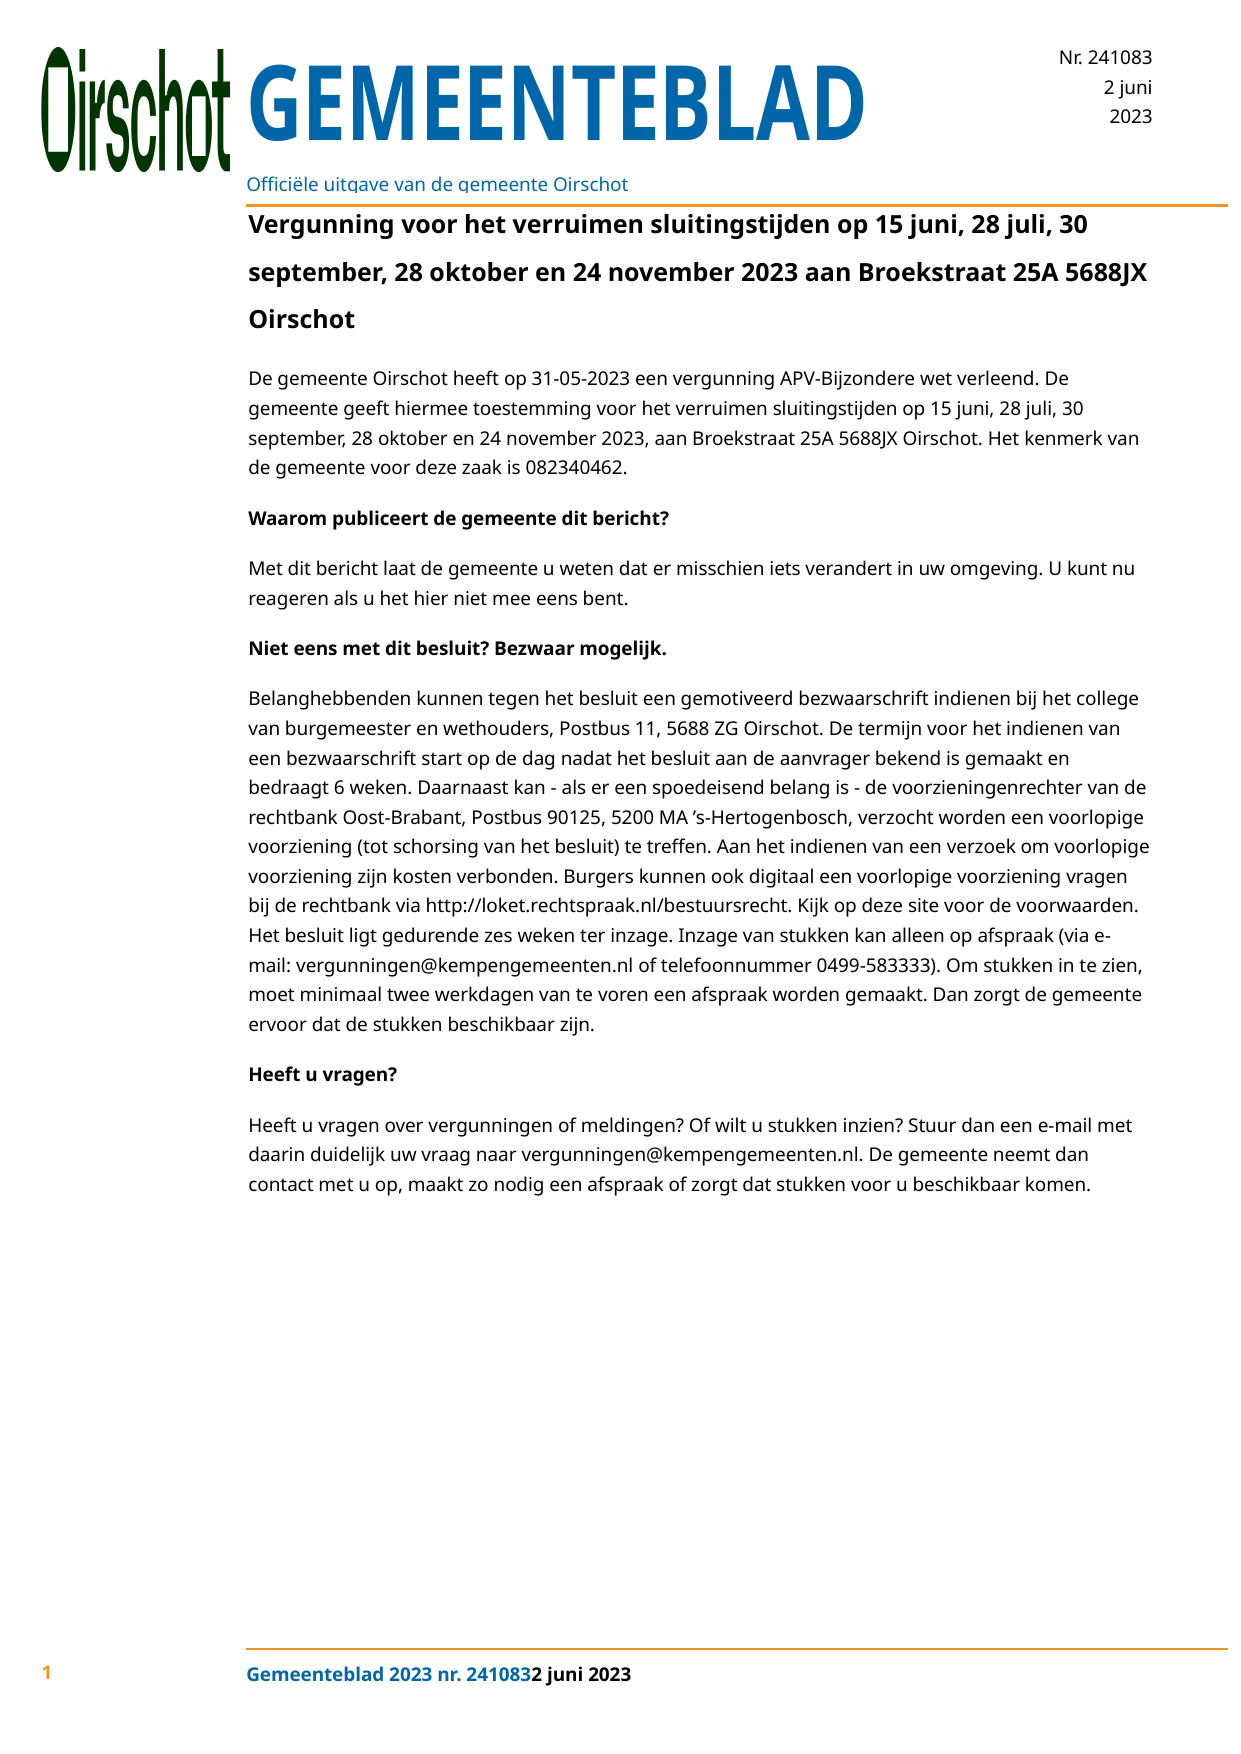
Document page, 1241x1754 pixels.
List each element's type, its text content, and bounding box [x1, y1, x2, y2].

text Waarom publiceert de gemeente dit bericht? [248, 505, 1152, 530]
text Heeft u vragen? [248, 1061, 1152, 1087]
text De gemeente Oirschot heeft op 31-05-2023 een vergunning APV-Bijzondere wet verleend. De gemeente geeft hiermee toestemming voor het verruimen sluitingstijden op 15 juni, 28 juli, 30 september, 28 oktober en 24 november 2023, aan Broekstraat 25A 5688JX Oirschot. Het kenmerk van de gemeente voor deze zaak is 082340462. [248, 366, 1152, 480]
text Vergunning voor het verruimen sluitingstijden op 15 juni, 28 juli, 30 september, 28 oktober en 24 november 2023 aan Broekstraat 25A 5688JX Oirschot [248, 207, 1152, 336]
text Met dit bericht laat de gemeente u weten dat er misschien iets verandert in uw omgeving. U kunt nu reageren als u het hier niet mee eens bent. [248, 555, 1152, 610]
text Niet eens met dit besluit? Bezwaar mogelijk. [248, 635, 1152, 661]
picture [41, 47, 231, 172]
text Heeft u vragen over vergunningen of meldingen? Of wilt u stukken inzien? Stuur dan een e-mail met daarin duidelijk uw vraag naar vergunningen@kempengemeenten.nl. De gemeente neemt dan contact met u op, maakt zo nodig een afspraak of zorgt dat stukken voor u beschikbaar komen. [248, 1112, 1152, 1197]
text Belanghebbenden kunnen tegen het besluit een gemotiveerd bezwaarschrift indienen bij het college van burgemeester en wethouders, Postbus 11, 5688 ZG Oirschot. De termijn voor het indienen van een bezwaarschrift start op de dag nadat het besluit aan de aanvrager bekend is gemaakt en bedraagt 6 weken. Daarnaast kan - als er een spoedeisend belang is - de voorzieningenrechter van de rechtbank Oost-Brabant, Postbus 90125, 5200 MA ’s-Hertogenbosch, verzocht worden een voorlopige voorziening (tot schorsing van het besluit) te treffen. Aan het indienen van een verzoek om voorlopige voorziening zijn kosten verbonden. Burgers kunnen ook digitaal een voorlopige voorziening vragen bij de rechtbank via http://loket.rechtspraak.nl/bestuursrecht. Kijk op deze site voor de voorwaarden. Het besluit ligt gedurende zes weken ter inzage. Inzage van stukken kan alleen op afspraak (via e-mail: vergunningen@kempengemeenten.nl of telefoonnummer 0499-583333). Om stukken in te zien, moet minimaal twee werkdagen van te voren een afspraak worden gemaakt. Dan zorgt de gemeente ervoor dat de stukken beschikbaar zijn. [248, 686, 1152, 1037]
